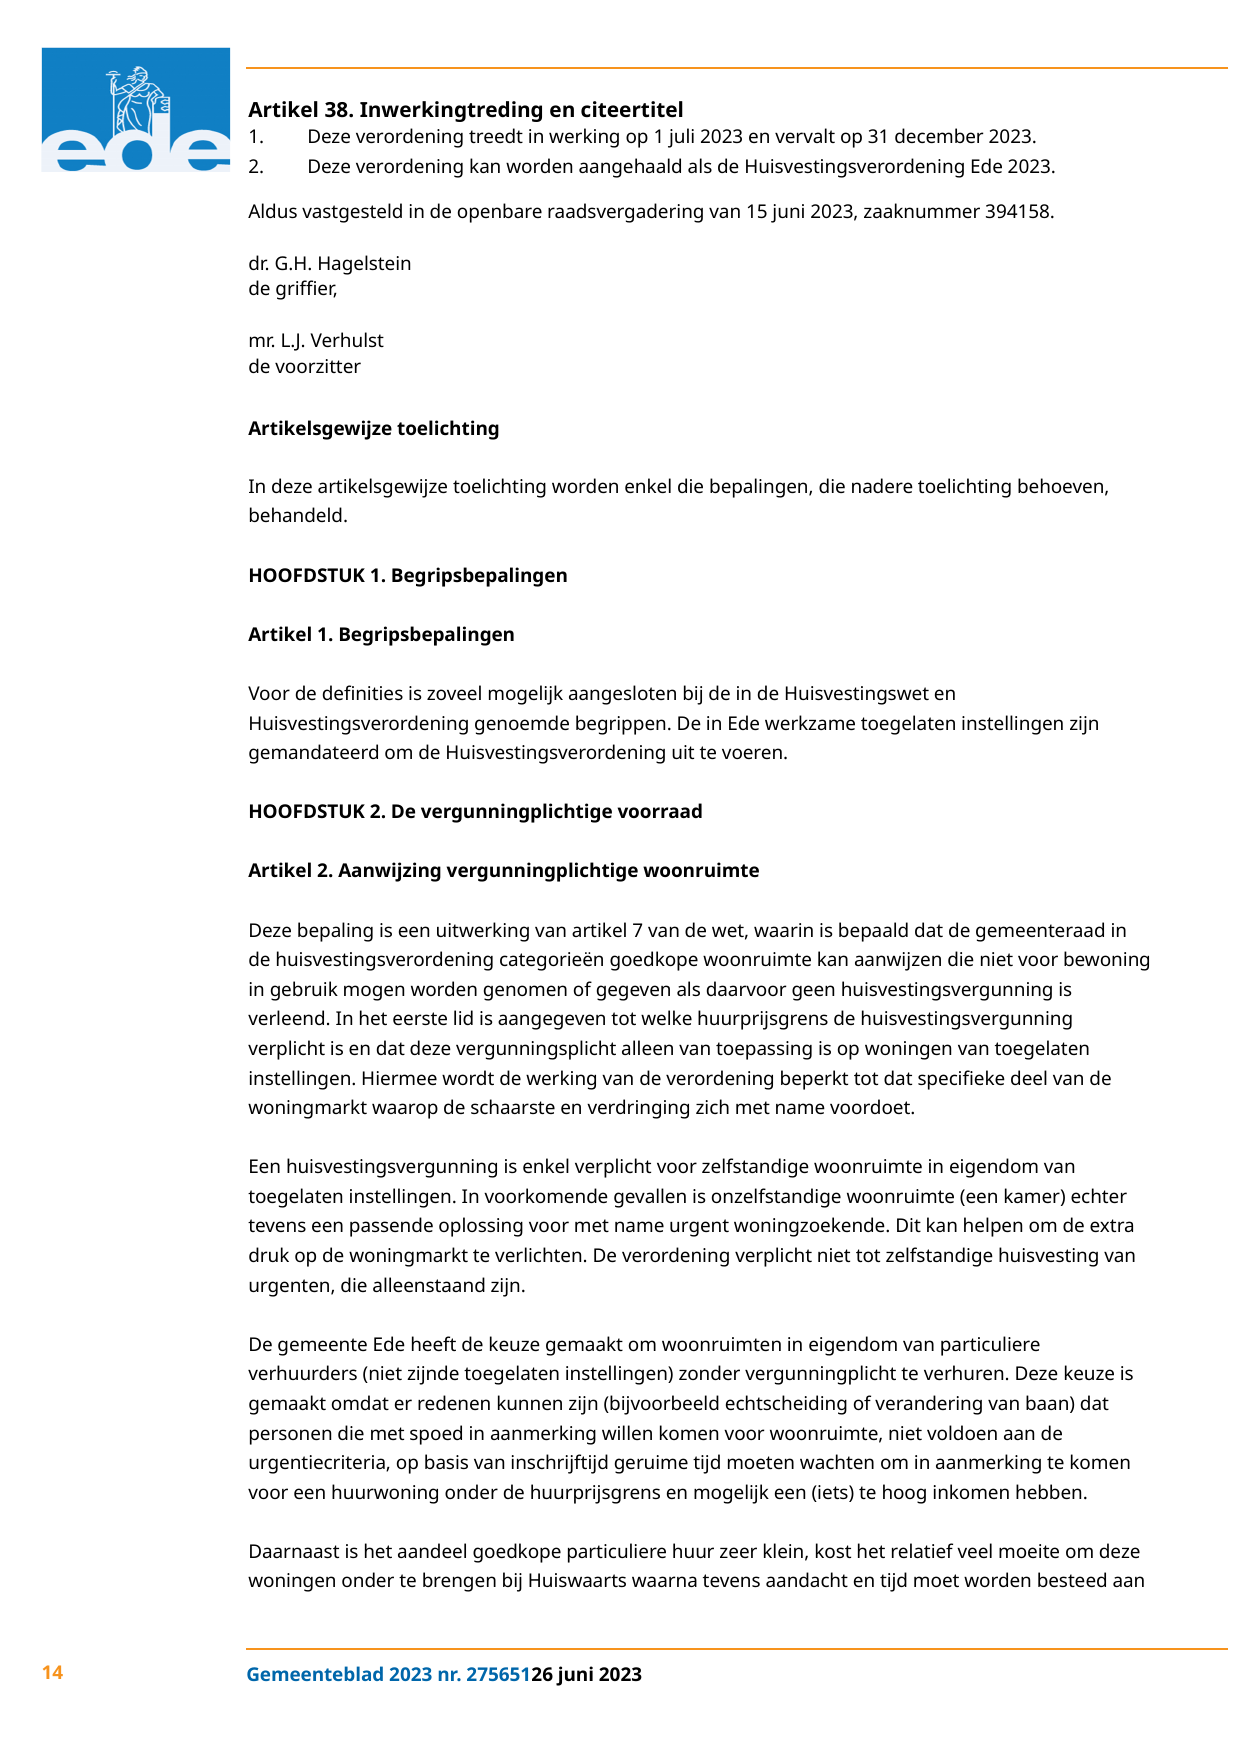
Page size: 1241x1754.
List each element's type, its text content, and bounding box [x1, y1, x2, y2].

text Voor de definities is zoveel mogelijk aangesloten bij de in de Huisvestingswet en Huisvestingsverordening genoemde begrippen. De in Ede werkzame toegelaten instellingen zijn gemandateerd om de Huisvestingsverordening uit te voeren. [248, 680, 1152, 765]
text HOOFDSTUK 1. Begripsbepalingen [248, 562, 1152, 588]
list Deze verordening treedt in werking op 1 juli 2023 en vervalt op 31 december 2023. [248, 123, 1152, 149]
picture [41, 47, 231, 172]
text In deze artikelsgewijze toelichting worden enkel die bepalingen, die nadere toelichting behoeven, behandeld. [248, 473, 1152, 528]
text Aldus vastgesteld in de openbare raadsvergadering van 15 juni 2023, zaaknummer 394158. [248, 198, 1152, 224]
text Een huisvestingsvergunning is enkel verplicht voor zelfstandige woonruimte in eigendom van toegelaten instellingen. In voorkomende gevallen is onzelfstandige woonruimte (een kamer) echter tevens een passende oplossing voor met name urgent woningzoekende. Dit kan helpen om de extra druk op de woningmarkt te verlichten. De verordening verplicht niet tot zelfstandige huisvesting van urgenten, die alleenstaand zijn. [248, 1153, 1152, 1298]
text Artikelsgewijze toelichting [248, 404, 1152, 444]
text Deze bepaling is een uitwerking van artikel 7 van de wet, waarin is bepaald dat de gemeenteraad in de huisvestingsverordening categorieën goedkope woonruimte kan aanwijzen die niet voor bewoning in gebruik mogen worden genomen of gegeven als daarvoor geen huisvestingsvergunning is verleend. In het eerste lid is aangegeven tot welke huurprijsgrens de huisvestingsvergunning verplicht is en dat deze vergunningsplicht alleen van toepassing is op woningen van toegelaten instellingen. Hiermee wordt de werking van de verordening beperkt tot dat specifieke deel van de woningmarkt waarop de schaarste en verdringing zich met name voordoet. [248, 917, 1152, 1120]
text mr. L.J. Verhulst [248, 327, 1152, 353]
text dr. G.H. Hagelstein [248, 250, 1152, 276]
text De gemeente Ede heeft de keuze gemaakt om woonruimten in eigendom van particuliere verhuurders (niet zijnde toegelaten instellingen) zonder vergunningplicht te verhuren. Deze keuze is gemaakt omdat er redenen kunnen zijn (bijvoorbeeld echtscheiding of verandering van baan) dat personen die met spoed in aanmerking willen komen voor woonruimte, niet voldoen aan de urgentiecriteria, op basis van inschrijftijd geruime tijd moeten wachten om in aanmerking te komen voor een huurwoning onder de huurprijsgrens en mogelijk een (iets) te hoog inkomen hebben. [248, 1331, 1152, 1505]
text de voorzitter [248, 353, 1152, 378]
text Artikel 38. Inwerkingtreding en citeertitel [248, 95, 1152, 123]
text de griffier, [248, 276, 1152, 301]
list Deze verordening kan worden aangehaald als de Huisvestingsverordening Ede 2023. [248, 153, 1152, 178]
text Artikel 1. Begripsbepalingen [248, 621, 1152, 647]
text Artikel 2. Aanwijzing vergunningplichtige woonruimte [248, 858, 1152, 883]
text HOOFDSTUK 2. De vergunningplichtige voorraad [248, 798, 1152, 824]
text Daarnaast is het aandeel goedkope particuliere huur zeer klein, kost het relatief veel moeite om deze woningen onder te brengen bij Huiswaarts waarna tevens aandacht en tijd moet worden besteed aan [248, 1538, 1152, 1593]
